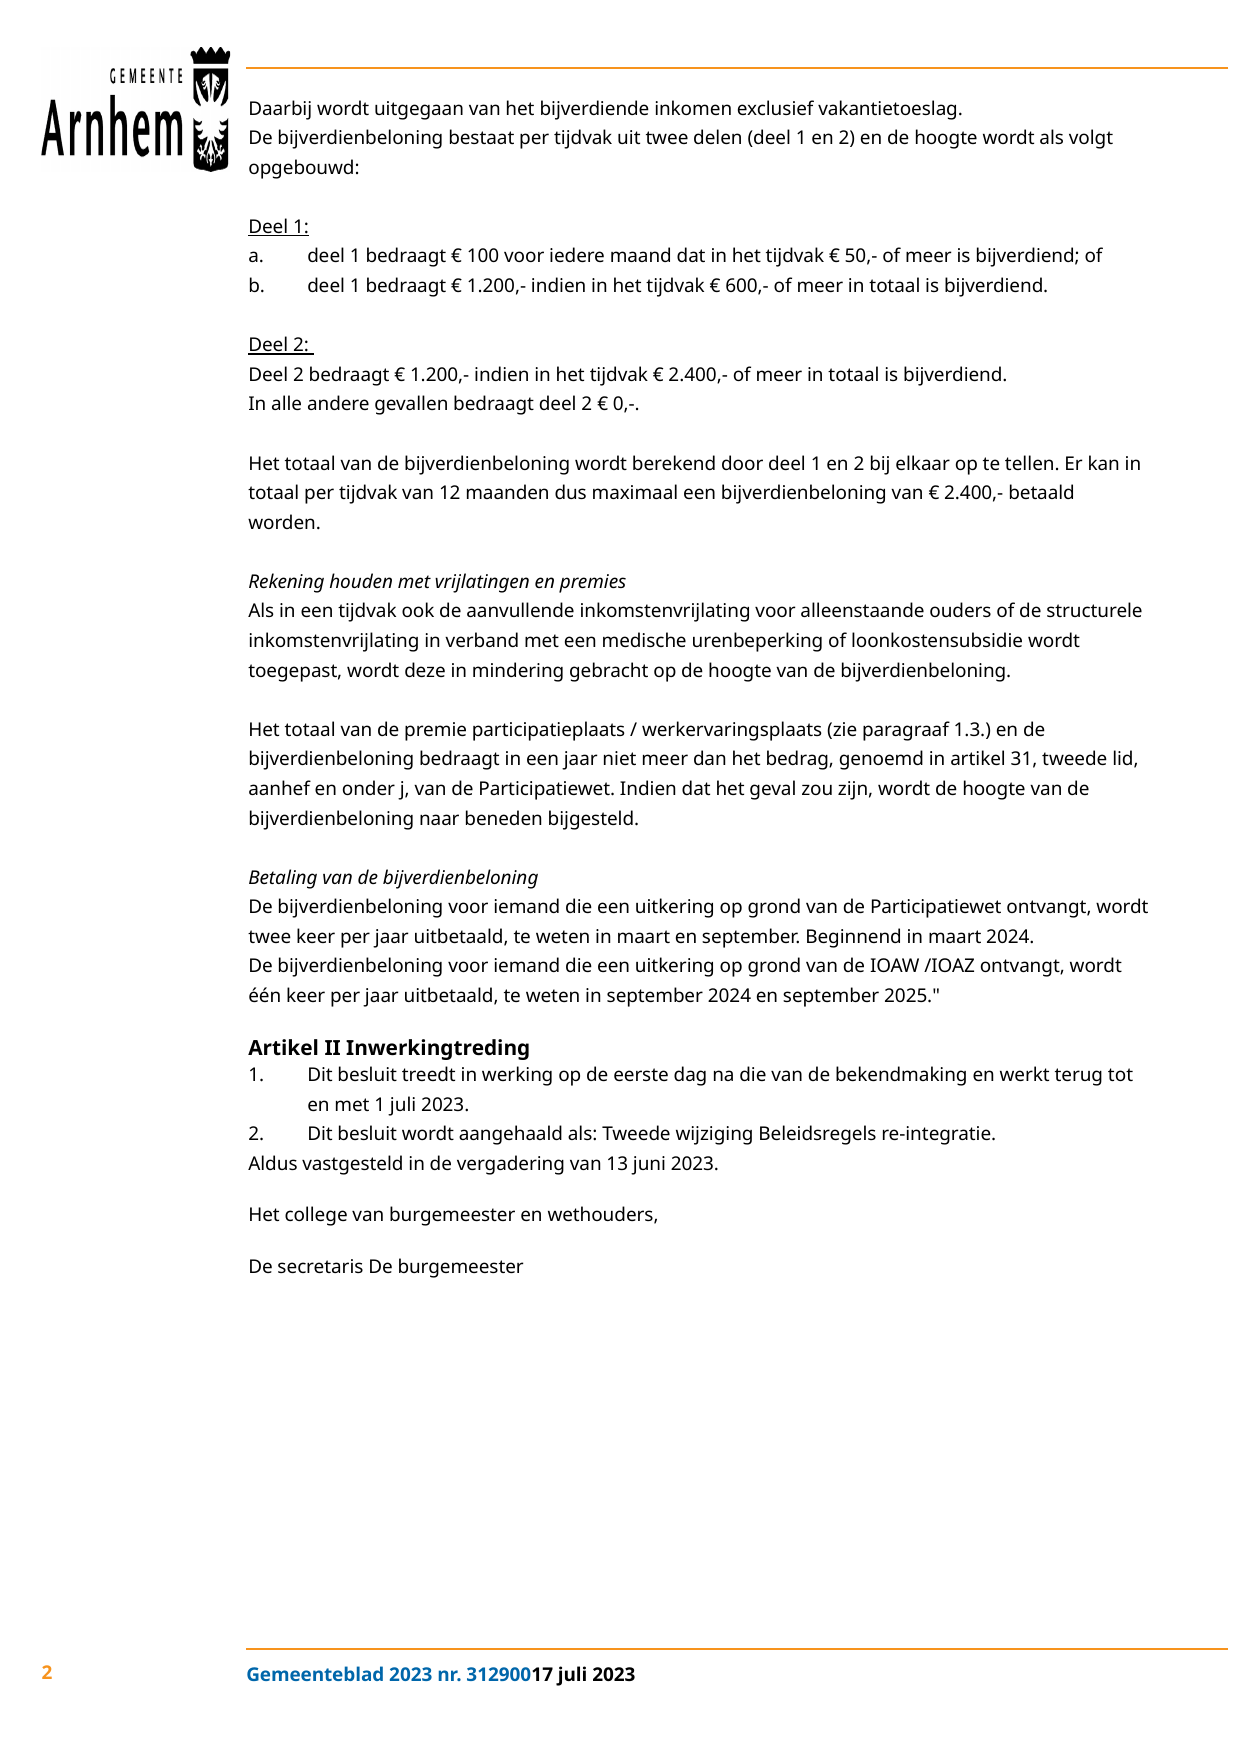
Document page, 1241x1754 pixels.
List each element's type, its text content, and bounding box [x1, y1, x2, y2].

text Het totaal van de premie participatieplaats / werkervaringsplaats (zie paragraaf 1.3.) en de bijverdienbeloning bedraagt in een jaar niet meer dan het bedrag, genoemd in artikel 31, tweede lid, aanhef en onder j, van de Participatiewet. Indien dat het geval zou zijn, wordt de hoogte van de bijverdienbeloning naar beneden bijgesteld. [248, 716, 1152, 831]
text In alle andere gevallen bedraagt deel 2 € 0,-. [248, 391, 1152, 416]
text De secretaris De burgemeester [248, 1253, 1152, 1278]
picture [41, 47, 231, 172]
list Dit besluit treedt in werking op de eerste dag na die van de bekendmaking en werkt terug tot en met 1 juli 2023. [248, 1061, 1152, 1116]
list Dit besluit wordt aangehaald als: Tweede wijziging Beleidsregels re-integratie. [248, 1120, 1152, 1146]
text De bijverdienbeloning bestaat per tijdvak uit twee delen (deel 1 en 2) en de hoogte wordt als volgt opgebouwd: [248, 124, 1152, 180]
text De bijverdienbeloning voor iemand die een uitkering op grond van de IOAW /IOAZ ontvangt, wordt één keer per jaar uitbetaald, te weten in september 2024 en september 2025." [248, 953, 1152, 1008]
text Artikel II Inwerkingtreding [248, 1033, 1152, 1061]
text Deel 2 bedraagt € 1.200,- indien in het tijdvak € 2.400,- of meer in totaal is bijverdiend. [248, 361, 1152, 387]
list deel 1 bedraagt € 100 voor iedere maand dat in het tijdvak € 50,- of meer is bijverdiend; of [248, 243, 1152, 268]
text De bijverdienbeloning voor iemand die een uitkering op grond van de Participatiewet ontvangt, wordt twee keer per jaar uitbetaald, te weten in maart en september. Beginnend in maart 2024. [248, 893, 1152, 949]
text Het college van burgemeester en wethouders, [248, 1201, 1152, 1227]
text Het totaal van de bijverdienbeloning wordt berekend door deel 1 en 2 bij elkaar op te tellen. Er kan in totaal per tijdvak van 12 maanden dus maximaal een bijverdienbeloning van € 2.400,- betaald worden. [248, 450, 1152, 535]
text Deel 1: [248, 213, 1152, 239]
text Als in een tijdvak ook de aanvullende inkomstenvrijlating voor alleenstaande ouders of de structurele inkomstenvrijlating in verband met een medische urenbeperking of loonkostensubsidie wordt toegepast, wordt deze in mindering gebracht op de hoogte van de bijverdienbeloning. [248, 598, 1152, 683]
text Rekening houden met vrijlatingen en premies [248, 568, 1152, 594]
text Daarbij wordt uitgegaan van het bijverdiende inkomen exclusief vakantietoeslag. [248, 95, 1152, 121]
text Betaling van de bijverdienbeloning [248, 864, 1152, 890]
text Aldus vastgesteld in de vergadering van 13 juni 2023. [248, 1150, 1152, 1176]
text Deel 2: [248, 331, 1152, 357]
list deel 1 bedraagt € 1.200,- indien in het tijdvak € 600,- of meer in totaal is bijverdiend. [248, 272, 1152, 298]
